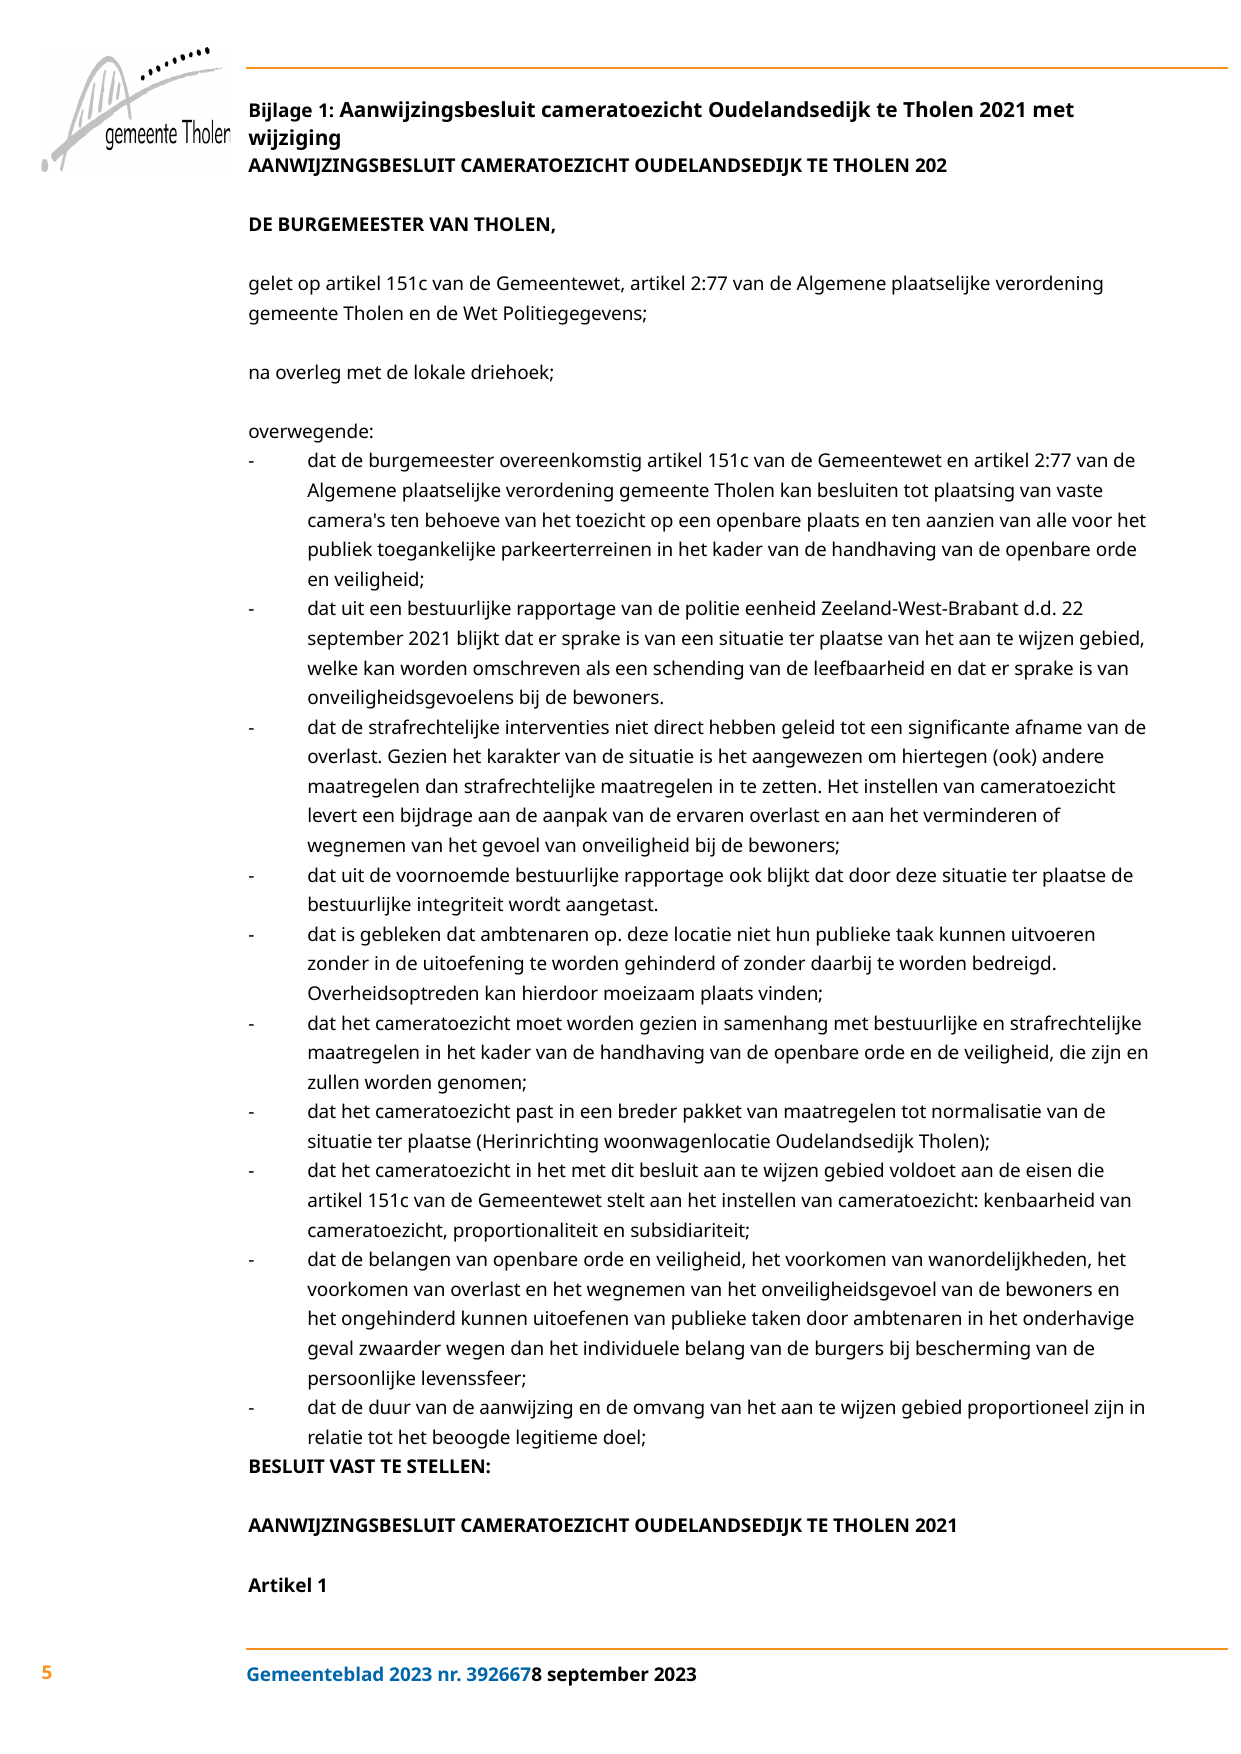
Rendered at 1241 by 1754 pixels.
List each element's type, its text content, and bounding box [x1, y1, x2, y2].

list dat uit de voornoemde bestuurlijke rapportage ook blijkt dat door deze situatie ter plaatse de bestuurlijke integriteit wordt aangetast. [248, 862, 1152, 917]
text gelet op artikel 151c van de Gemeentewet, artikel 2:77 van de Algemene plaatselijke verordening gemeente Tholen en de Wet Politiegegevens; [248, 270, 1152, 325]
text BESLUIT VAST TE STELLEN: [248, 1453, 1152, 1479]
list dat is gebleken dat ambtenaren op. deze locatie niet hun publieke taak kunnen uitvoeren zonder in de uitoefening te worden gehinderd of zonder daarbij te worden bedreigd. Overheidsoptreden kan hierdoor moeizaam plaats vinden; [248, 921, 1152, 1006]
list dat de burgemeester overeenkomstig artikel 151c van de Gemeentewet en artikel 2:77 van de Algemene plaatselijke verordening gemeente Tholen kan besluiten tot plaatsing van vaste camera's ten behoeve van het toezicht op een openbare plaats en ten aanzien van alle voor het publiek toegankelijke parkeerterreinen in het kader van de handhaving van de openbare orde en veiligheid; [248, 448, 1152, 592]
list dat de duur van de aanwijzing en de omvang van het aan te wijzen gebied proportioneel zijn in relatie tot het beoogde legitieme doel; [248, 1394, 1152, 1449]
text Bijlage 1: Aanwijzingsbesluit cameratoezicht Oudelandsedijk te Tholen 2021 met wijziging [248, 95, 1152, 152]
text Artikel 1 [248, 1572, 1152, 1597]
text AANWIJZINGSBESLUIT CAMERATOEZICHT OUDELANDSEDIJK TE THOLEN 202 [248, 152, 1152, 177]
text na overleg met de lokale driehoek; [248, 359, 1152, 384]
text AANWIJZINGSBESLUIT CAMERATOEZICHT OUDELANDSEDIJK TE THOLEN 2021 [248, 1513, 1152, 1538]
text DE BURGEMEESTER VAN THOLEN, [248, 211, 1152, 237]
list dat uit een bestuurlijke rapportage van de politie eenheid Zeeland-West-Brabant d.d. 22 september 2021 blijkt dat er sprake is van een situatie ter plaatse van het aan te wijzen gebied, welke kan worden omschreven als een schending van de leefbaarheid en dat er sprake is van onveiligheidsgevoelens bij de bewoners. [248, 596, 1152, 710]
list dat het cameratoezicht in het met dit besluit aan te wijzen gebied voldoet aan de eisen die artikel 151c van de Gemeentewet stelt aan het instellen van cameratoezicht: kenbaarheid van cameratoezicht, proportionaliteit en subsidiariteit; [248, 1158, 1152, 1242]
text overwegende: [248, 418, 1152, 444]
picture [41, 47, 231, 172]
list dat de belangen van openbare orde en veiligheid, het voorkomen van wanordelijkheden, het voorkomen van overlast en het wegnemen van het onveiligheidsgevoel van de bewoners en het ongehinderd kunnen uitoefenen van publieke taken door ambtenaren in het onderhavige geval zwaarder wegen dan het individuele belang van de burgers bij bescherming van de persoonlijke levenssfeer; [248, 1246, 1152, 1390]
list dat de strafrechtelijke interventies niet direct hebben geleid tot een significante afname van de overlast. Gezien het karakter van de situatie is het aangewezen om hiertegen (ook) andere maatregelen dan strafrechtelijke maatregelen in te zetten. Het instellen van cameratoezicht levert een bijdrage aan de aanpak van de ervaren overlast en aan het verminderen of wegnemen van het gevoel van onveiligheid bij de bewoners; [248, 714, 1152, 858]
list dat het cameratoezicht moet worden gezien in samenhang met bestuurlijke en strafrechtelijke maatregelen in het kader van de handhaving van de openbare orde en de veiligheid, die zijn en zullen worden genomen; [248, 1010, 1152, 1094]
list dat het cameratoezicht past in een breder pakket van maatregelen tot normalisatie van de situatie ter plaatse (Herinrichting woonwagenlocatie Oudelandsedijk Tholen); [248, 1098, 1152, 1154]
